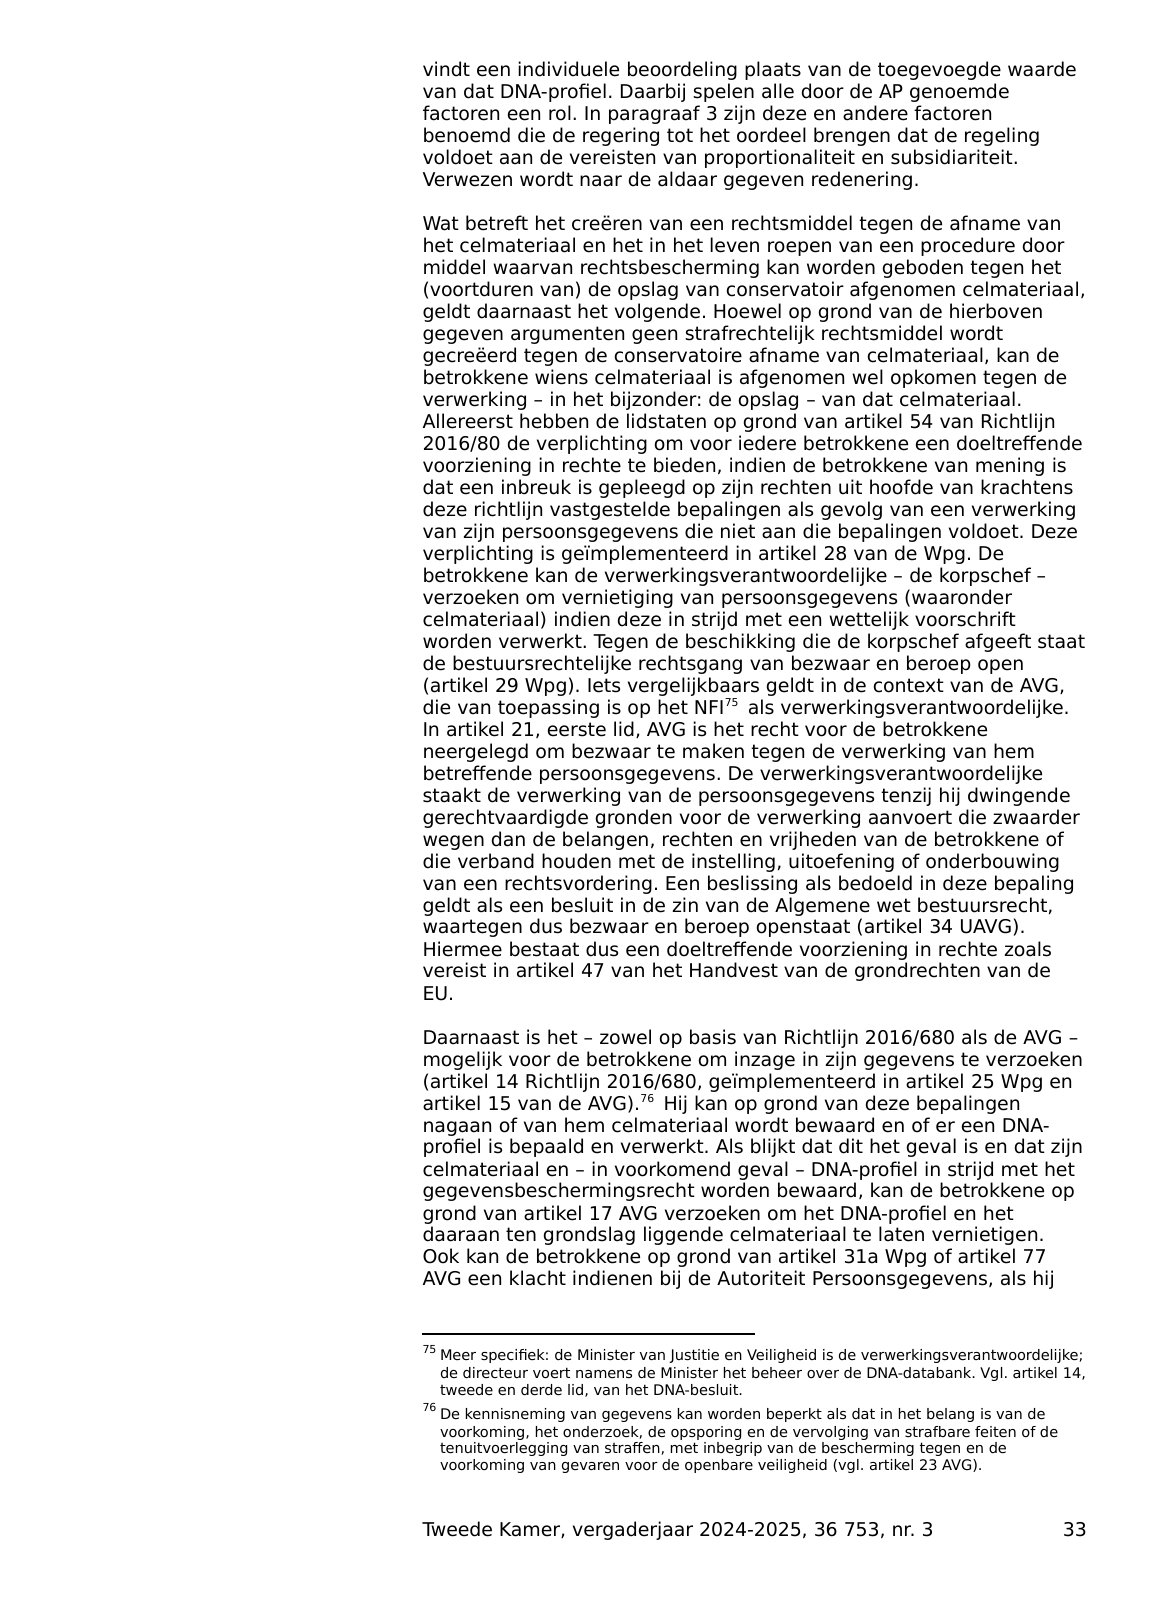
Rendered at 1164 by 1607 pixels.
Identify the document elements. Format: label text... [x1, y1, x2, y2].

text vindt een individuele beoordeling plaats van de toegevoegde waarde van dat DNA-profiel. Daarbij spelen alle door de AP genoemde factoren een rol. In paragraaf 3 zijn deze en andere factoren benoemd die de regering tot het oordeel brengen dat de regeling voldoet aan de vereisten van proportionaliteit en subsidiariteit. Verwezen wordt naar de aldaar gegeven redenering. [422, 59, 1087, 191]
text De kennisneming van gegevens kan worden beperkt als dat in het belang is van de voorkoming, het onderzoek, de opsporing en de vervolging van strafbare feiten of de tenuitvoerlegging van straffen, met inbegrip van de bescherming tegen en de voorkoming van gevaren voor de openbare veiligheid (vgl. artikel 23 AVG). [422, 1402, 1087, 1474]
text Meer specifiek: de Minister van Justitie en Veiligheid is de verwerkingsverantwoordelijke; de directeur voert namens de Minister het beheer over de DNA-databank. Vgl. artikel 14, tweede en derde lid, van het DNA-besluit. [422, 1343, 1087, 1399]
text Wat betreft het creëren van een rechtsmiddel tegen de afname van het celmateriaal en het in het leven roepen van een procedure door middel waarvan rechtsbescherming kan worden geboden tegen het (voortduren van) de opslag van conservatoir afgenomen celmateriaal, geldt daarnaast het volgende. Hoewel op grond van de hierboven gegeven argumenten geen strafrechtelijk rechtsmiddel wordt gecreëerd tegen de conservatoire afname van celmateriaal, kan de betrokkene wiens celmateriaal is afgenomen wel opkomen tegen de verwerking – in het bijzonder: de opslag – van dat celmateriaal. Allereerst hebben de lidstaten op grond van artikel 54 van Richtlijn 2016/80 de verplichting om voor iedere betrokkene een doeltreffende voorziening in rechte te bieden, indien de betrokkene van mening is dat een inbreuk is gepleegd op zijn rechten uit hoofde van krachtens deze richtlijn vastgestelde bepalingen als gevolg van een verwerking van zijn persoonsgegevens die niet aan die bepalingen voldoet. Deze verplichting is geïmplementeerd in artikel 28 van de Wpg. De betrokkene kan de verwerkingsverantwoordelijke – de korpschef – verzoeken om vernietiging van persoonsgegevens (waaronder celmateriaal) indien deze in strijd met een wettelijk voorschrift worden verwerkt. Tegen de beschikking die de korpschef afgeeft staat de bestuursrechtelijke rechtsgang van bezwaar en beroep open (artikel 29 Wpg). Iets vergelijkbaars geldt in de context van de AVG, die van toepassing is op het NFI als verwerkingsverantwoordelijke. In artikel 21, eerste lid, AVG is het recht voor de betrokkene neergelegd om bezwaar te maken tegen de verwerking van hem betreffende persoonsgegevens. De verwerkingsverantwoordelijke staakt de verwerking van de persoonsgegevens tenzij hij dwingende gerechtvaardigde gronden voor de verwerking aanvoert die zwaarder wegen dan de belangen, rechten en vrijheden van de betrokkene of die verband houden met de instelling, uitoefening of onderbouwing van een rechtsvordering. Een beslissing als bedoeld in deze bepaling geldt als een besluit in de zin van de Algemene wet bestuursrecht, waartegen dus bezwaar en beroep openstaat (artikel 34 UAVG). Hiermee bestaat dus een doeltreffende voorziening in rechte zoals vereist in artikel 47 van het Handvest van de grondrechten van de EU. [422, 213, 1087, 1004]
text Daarnaast is het – zowel op basis van Richtlijn 2016/680 als de AVG – mogelijk voor de betrokkene om inzage in zijn gegevens te verzoeken (artikel 14 Richtlijn 2016/680, geïmplementeerd in artikel 25 Wpg en artikel 15 van de AVG). Hij kan op grond van deze bepalingen nagaan of van hem celmateriaal wordt bewaard en of er een DNA-profiel is bepaald en verwerkt. Als blijkt dat dit het geval is en dat zijn celmateriaal en – in voorkomend geval – DNA-profiel in strijd met het gegevensbeschermingsrecht worden bewaard, kan de betrokkene op grond van artikel 17 AVG verzoeken om het DNA-profiel en het daaraan ten grondslag liggende celmateriaal te laten vernietigen. Ook kan de betrokkene op grond van artikel 31a Wpg of artikel 77 AVG een klacht indienen bij de Autoriteit Persoonsgegevens, als hij [422, 1027, 1087, 1290]
